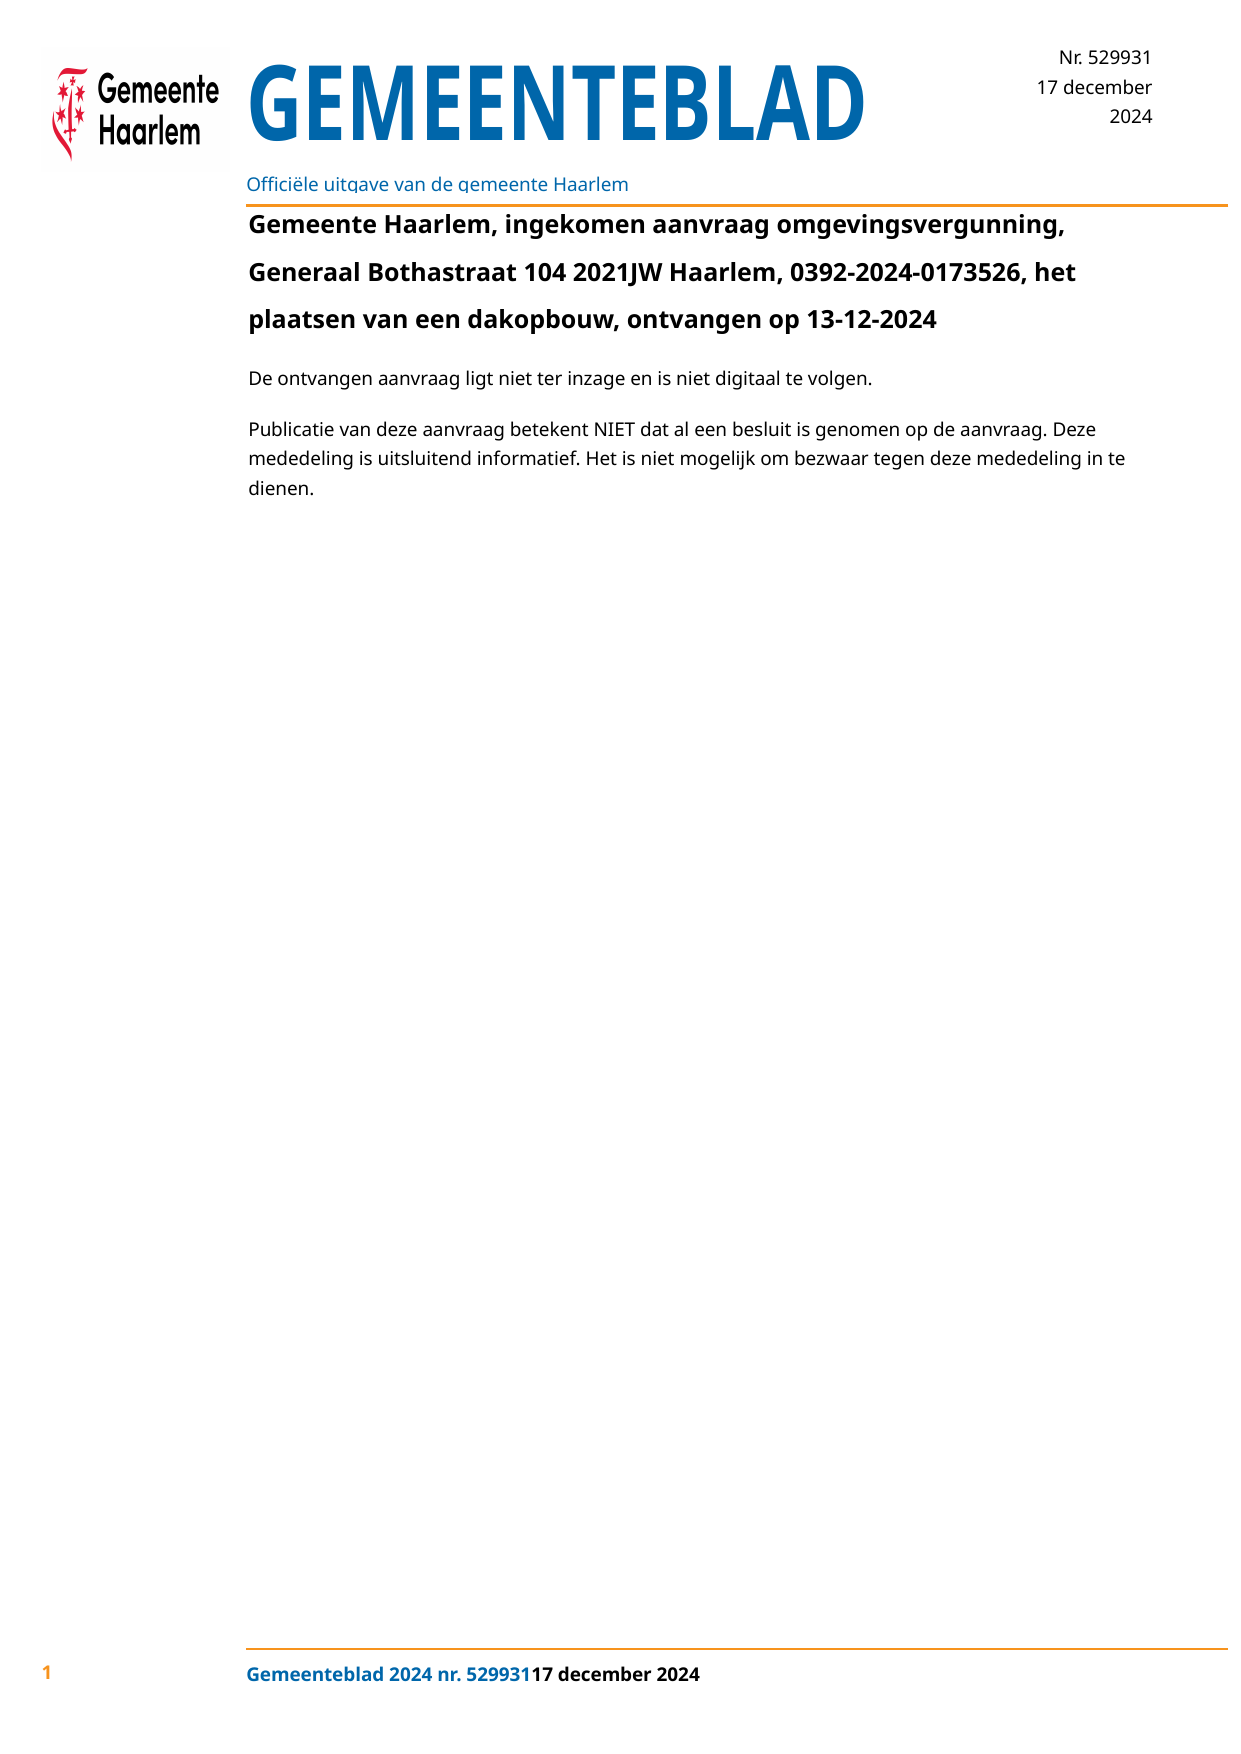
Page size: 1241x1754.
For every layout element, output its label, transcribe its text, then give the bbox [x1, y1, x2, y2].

text De ontvangen aanvraag ligt niet ter inzage en is niet digitaal te volgen. [248, 366, 1152, 391]
text Gemeente Haarlem, ingekomen aanvraag omgevingsvergunning, Generaal Bothastraat 104 2021JW Haarlem, 0392-2024-0173526, het plaatsen van een dakopbouw, ontvangen op 13-12-2024 [248, 207, 1152, 336]
picture [41, 47, 231, 172]
text Publicatie van deze aanvraag betekent NIET dat al een besluit is genomen op de aanvraag. Deze mededeling is uitsluitend informatief. Het is niet mogelijk om bezwaar tegen deze mededeling in te dienen. [248, 416, 1152, 501]
